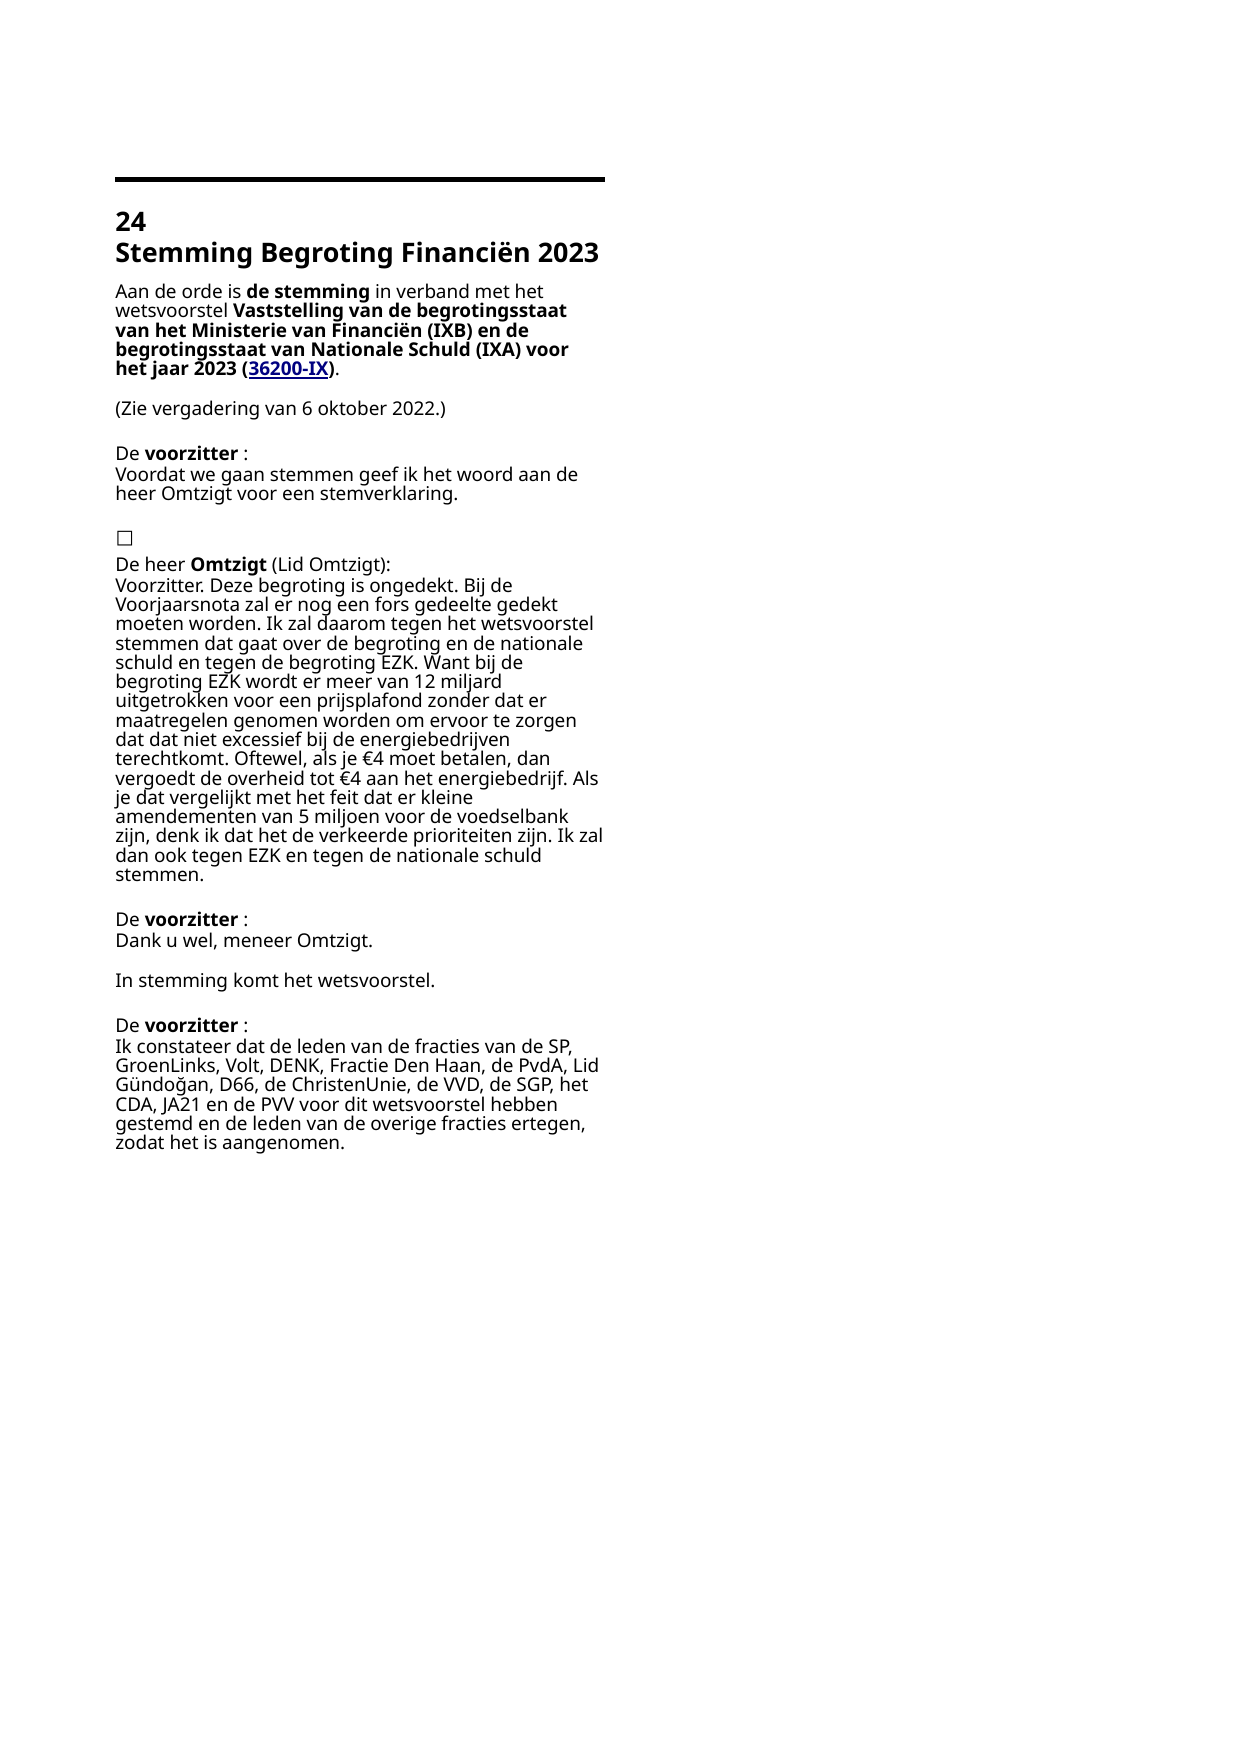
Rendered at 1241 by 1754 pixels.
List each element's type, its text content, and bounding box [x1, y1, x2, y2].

text In stemming komt het wetsvoorstel. [115, 972, 605, 991]
text Dank u wel, meneer Omtzigt. [115, 932, 605, 951]
text (Zie vergadering van 6 oktober 2022.) [115, 400, 605, 419]
text De voorzitter : [115, 1012, 605, 1038]
text Voordat we gaan stemmen geef ik het woord aan de heer Omtzigt voor een stemverklaring. [115, 466, 605, 504]
text 24 [115, 203, 605, 239]
text De voorzitter : [115, 440, 605, 466]
text De heer Omtzigt (Lid Omtzigt): [115, 551, 605, 577]
text Aan de orde is de stemming in verband met het wetsvoorstel Vaststelling van de begrotingsstaat van het Ministerie van Financiën (IXB) en de begrotingsstaat van Nationale Schuld (IXA) voor het jaar 2023 (36200-IX). [115, 283, 605, 379]
text Stemming Begroting Financiën 2023 [115, 239, 605, 283]
text Voorzitter. Deze begroting is ongedekt. Bij de Voorjaarsnota zal er nog een fors gedeelte gedekt moeten worden. Ik zal daarom tegen het wetsvoorstel stemmen dat gaat over de begroting en de nationale schuld en tegen de begroting EZK. Want bij de begroting EZK wordt er meer van 12 miljard uitgetrokken voor een prijsplafond zonder dat er maatregelen genomen worden om ervoor te zorgen dat dat niet excessief bij de energiebedrijven terechtkomt. Oftewel, als je €4 moet betalen, dan vergoedt de overheid tot €4 aan het energiebedrijf. Als je dat vergelijkt met het feit dat er kleine amendementen van 5 miljoen voor de voedselbank zijn, denk ik dat het de verkeerde prioriteiten zijn. Ik zal dan ook tegen EZK en tegen de nationale schuld stemmen. [115, 577, 605, 885]
text De voorzitter : [115, 906, 605, 932]
text ⬜ [115, 525, 605, 551]
text Ik constateer dat de leden van de fracties van de SP, GroenLinks, Volt, DENK, Fractie Den Haan, de PvdA, Lid Gündoğan, D66, de ChristenUnie, de VVD, de SGP, het CDA, JA21 en de PVV voor dit wetsvoorstel hebben gestemd en de leden van de overige fracties ertegen, zodat het is aangenomen. [115, 1038, 605, 1153]
